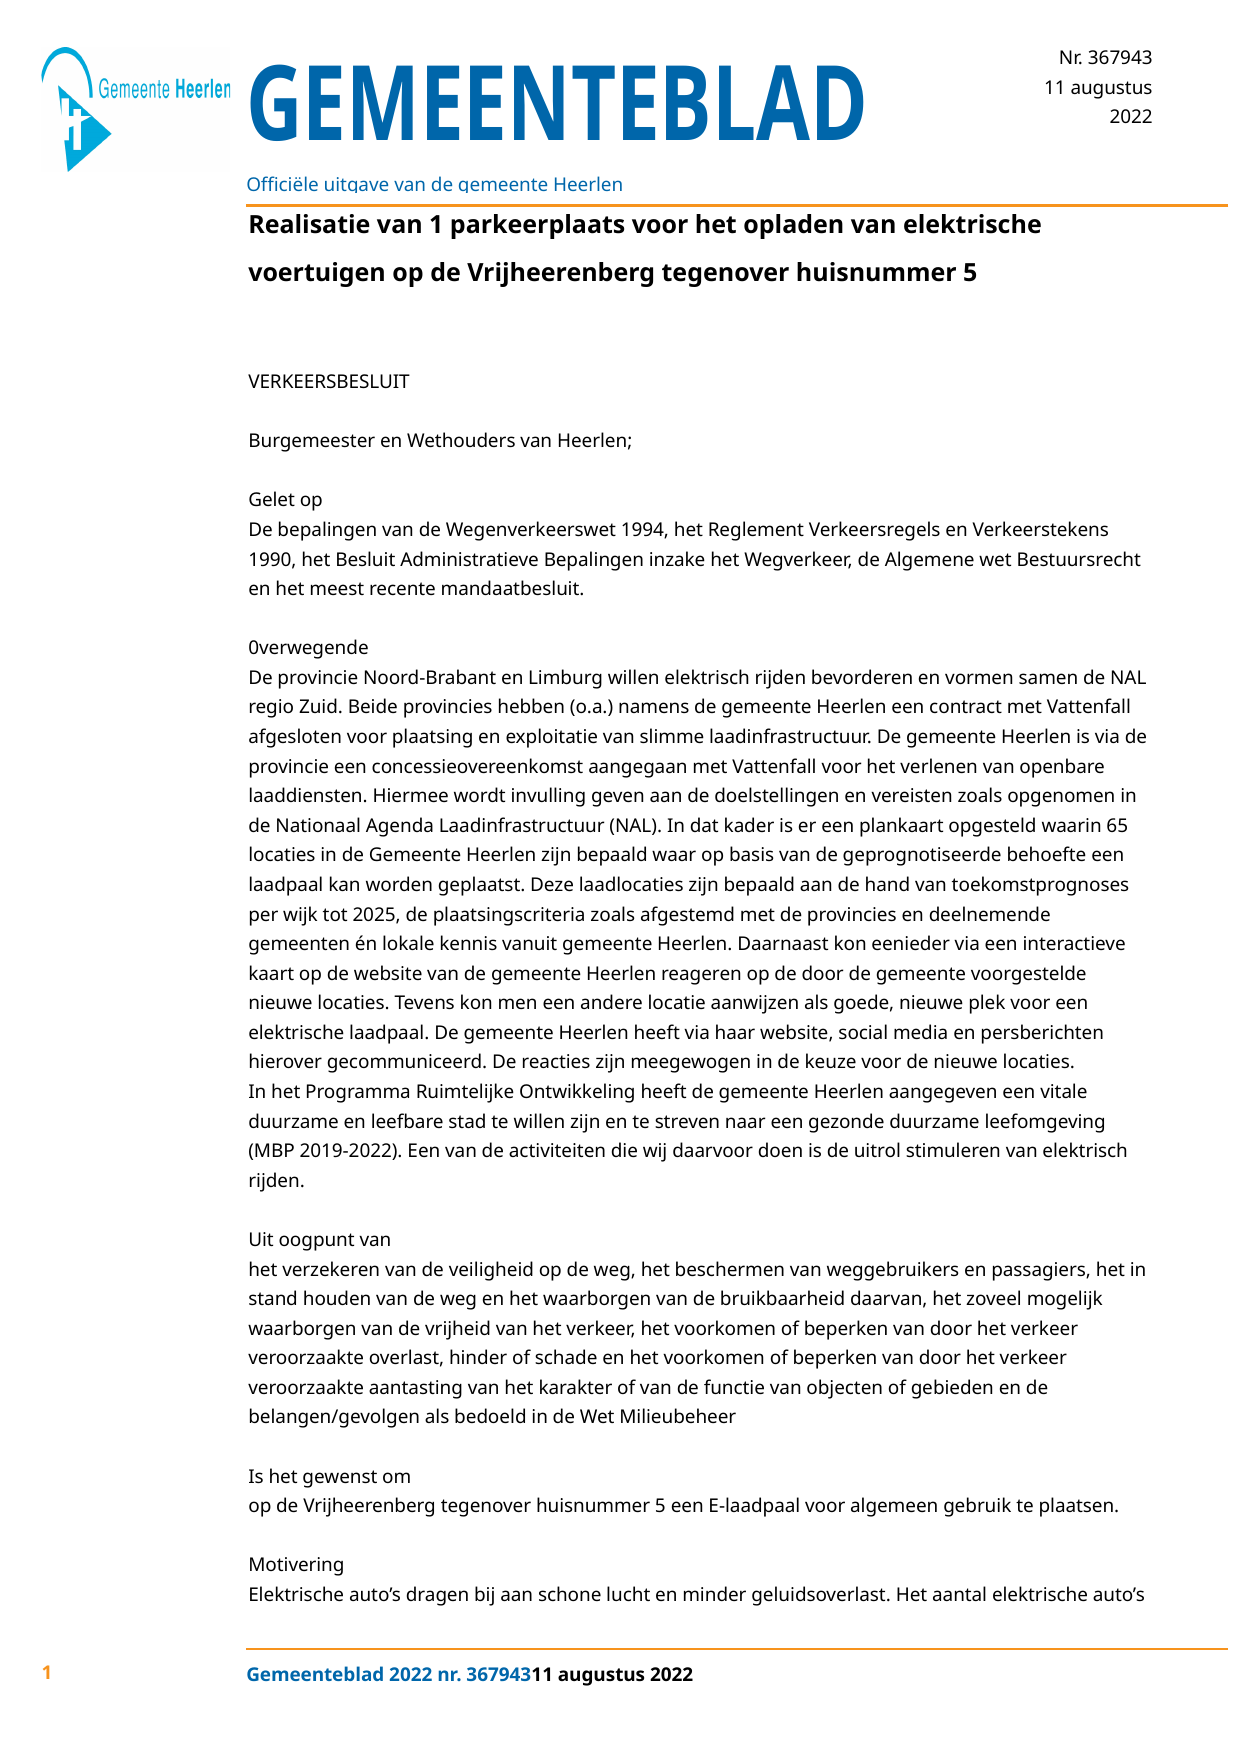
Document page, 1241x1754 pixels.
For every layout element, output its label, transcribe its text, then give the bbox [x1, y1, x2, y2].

picture [41, 47, 231, 172]
text In het Programma Ruimtelijke Ontwikkeling heeft de gemeente Heerlen aangegeven een vitale duurzame en leefbare stad te willen zijn en te streven naar een gezonde duurzame leefomgeving (MBP 2019-2022). Een van de activiteiten die wij daarvoor doen is de uitrol stimuleren van elektrisch rijden. [248, 1078, 1152, 1193]
text het verzekeren van de veiligheid op de weg, het beschermen van weggebruikers en passagiers, het in stand houden van de weg en het waarborgen van de bruikbaarheid daarvan, het zoveel mogelijk waarborgen van de vrijheid van het verkeer, het voorkomen of beperken van door het verkeer veroorzaakte overlast, hinder of schade en het voorkomen of beperken van door het verkeer veroorzaakte aantasting van het karakter of van de functie van objecten of gebieden en de belangen/gevolgen als bedoeld in de Wet Milieubeheer [248, 1256, 1152, 1429]
picture [41, 47, 59, 70]
text Gelet op [248, 487, 1152, 512]
text De provincie Noord-Brabant en Limburg willen elektrisch rijden bevorderen en vormen samen de NAL regio Zuid. Beide provincies hebben (o.a.) namens de gemeente Heerlen een contract met Vattenfall afgesloten voor plaatsing en exploitatie van slimme laadinfrastructuur. De gemeente Heerlen is via de provincie een concessieovereenkomst aangegaan met Vattenfall voor het verlenen van openbare laaddiensten. Hiermee wordt invulling geven aan de doelstellingen en vereisten zoals opgenomen in de Nationaal Agenda Laadinfrastructuur (NAL). In dat kader is er een plankaart opgesteld waarin 65 locaties in de Gemeente Heerlen zijn bepaald waar op basis van de geprognotiseerde behoefte een laadpaal kan worden geplaatst. Deze laadlocaties zijn bepaald aan de hand van toekomstprognoses per wijk tot 2025, de plaatsingscriteria zoals afgestemd met de provincies en deelnemende gemeenten én lokale kennis vanuit gemeente Heerlen. Daarnaast kon eenieder via een interactieve kaart op de website van de gemeente Heerlen reageren op de door de gemeente voorgestelde nieuwe locaties. Tevens kon men een andere locatie aanwijzen als goede, nieuwe plek voor een elektrische laadpaal. De gemeente Heerlen heeft via haar website, social media en persberichten hierover gecommuniceerd. De reacties zijn meegewogen in de keuze voor de nieuwe locaties. [248, 664, 1152, 1074]
text De bepalingen van de Wegenverkeerswet 1994, het Reglement Verkeersregels en Verkeerstekens 1990, het Besluit Administratieve Bepalingen inzake het Wegverkeer, de Algemene wet Bestuursrecht en het meest recente mandaatbesluit. [248, 516, 1152, 601]
text Is het gewenst om [248, 1463, 1152, 1488]
text Motivering [248, 1552, 1152, 1577]
text Uit oogpunt van [248, 1226, 1152, 1252]
text op de Vrijheerenberg tegenover huisnummer 5 een E-laadpaal voor algemeen gebruik te plaatsen. [248, 1492, 1152, 1518]
text 0verwegende [248, 634, 1152, 660]
text VERKEERSBESLUIT [248, 368, 1152, 394]
text Realisatie van 1 parkeerplaats voor het opladen van elektrische voertuigen op de Vrijheerenberg tegenover huisnummer 5 [248, 207, 1152, 288]
text Elektrische auto’s dragen bij aan schone lucht en minder geluidsoverlast. Het aantal elektrische auto’s [248, 1581, 1152, 1607]
text Burgemeester en Wethouders van Heerlen; [248, 427, 1152, 453]
